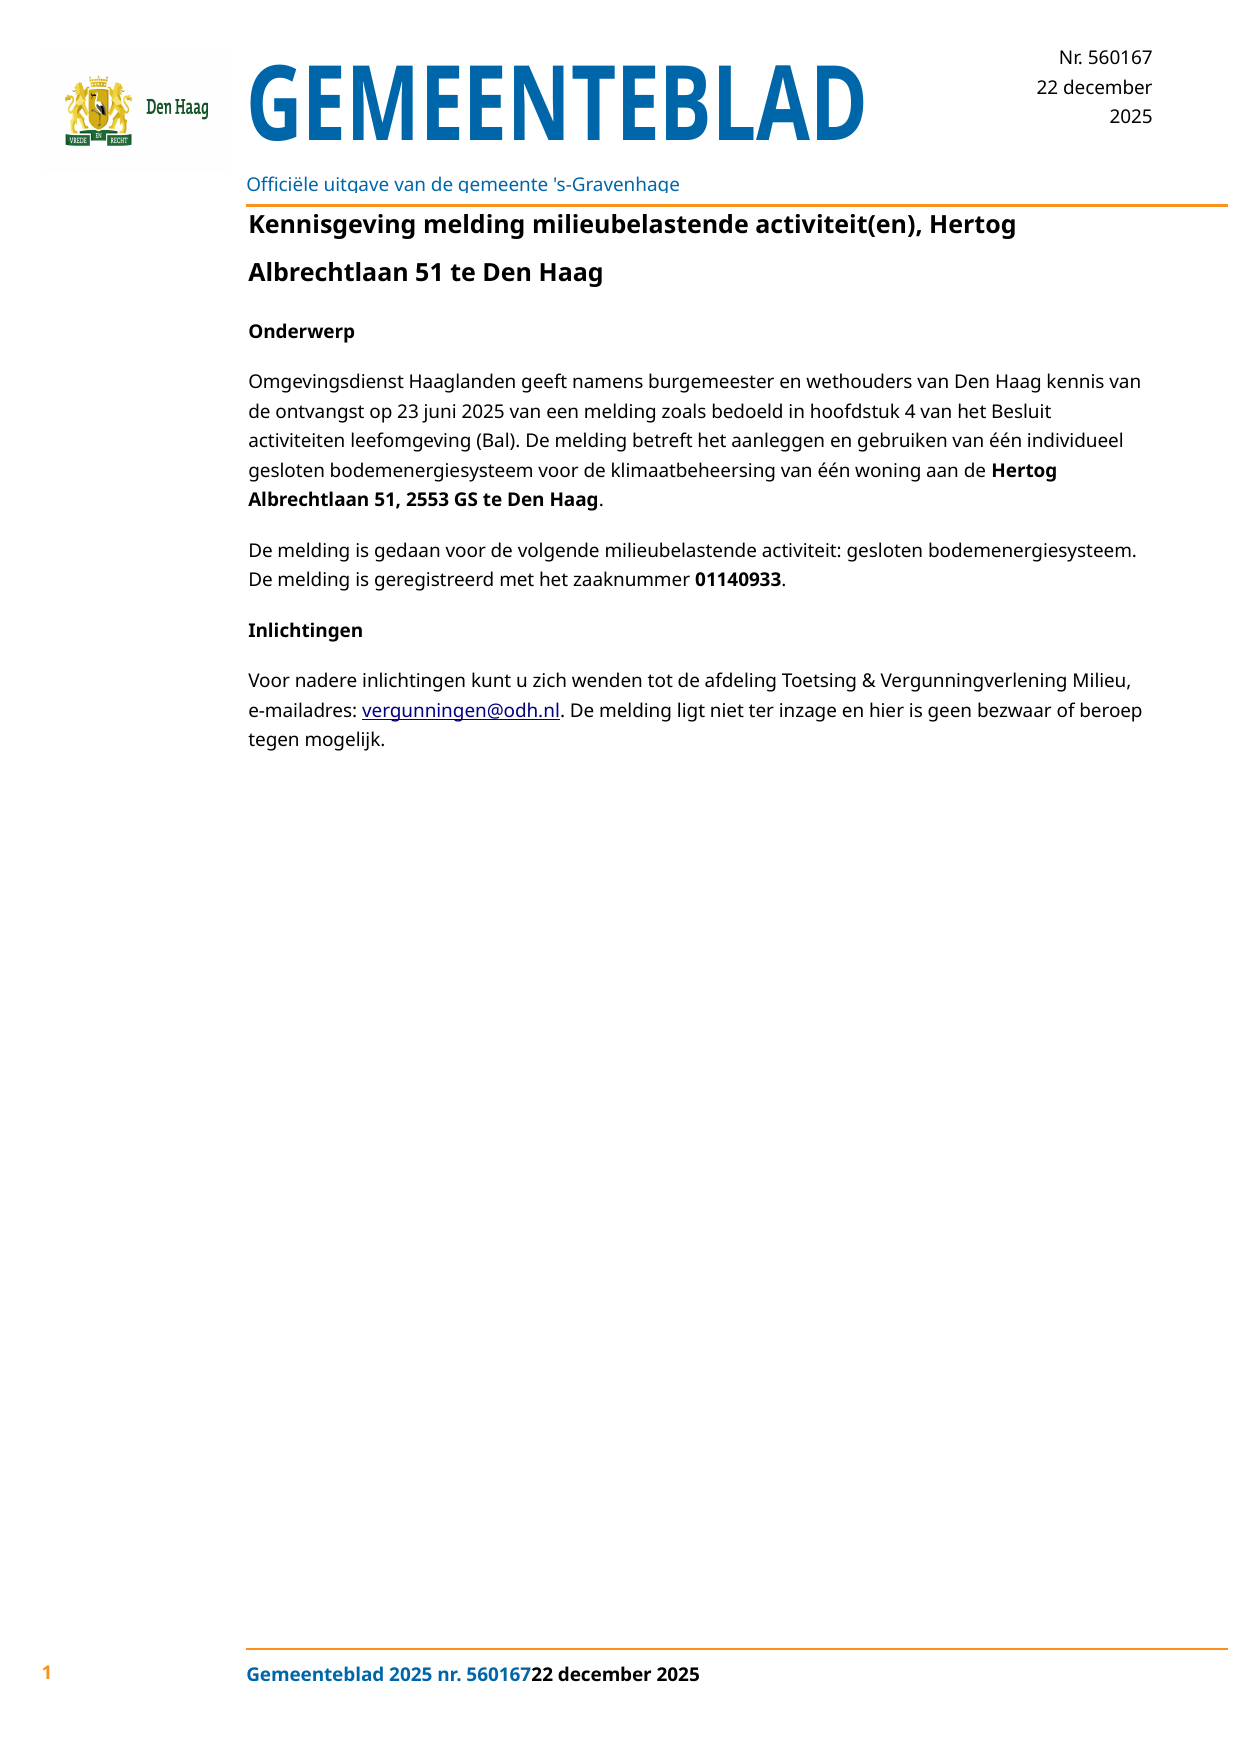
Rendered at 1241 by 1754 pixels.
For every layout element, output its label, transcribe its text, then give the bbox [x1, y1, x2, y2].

text Inlichtingen [248, 617, 1152, 643]
text Voor nadere inlichtingen kunt u zich wenden tot de afdeling Toetsing & Vergunningverlening Milieu, e-mailadres: vergunningen@odh.nl. De melding ligt niet ter inzage en hier is geen bezwaar of beroep tegen mogelijk. [248, 667, 1152, 752]
text Kennisgeving melding milieubelastende activiteit(en), Hertog Albrechtlaan 51 te Den Haag [248, 207, 1152, 288]
picture [41, 47, 231, 172]
text De melding is gedaan voor de volgende milieubelastende activiteit: gesloten bodemenergiesysteem. De melding is geregistreerd met het zaaknummer 01140933. [248, 537, 1152, 592]
text Omgevingsdienst Haaglanden geeft namens burgemeester en wethouders van Den Haag kennis van de ontvangst op 23 juni 2025 van een melding zoals bedoeld in hoofdstuk 4 van het Besluit activiteiten leefomgeving (Bal). De melding betreft het aanleggen en gebruiken van één individueel gesloten bodemenergiesysteem voor de klimaatbeheersing van één woning aan de Hertog Albrechtlaan 51, 2553 GS te Den Haag. [248, 368, 1152, 512]
text Onderwerp [248, 318, 1152, 344]
